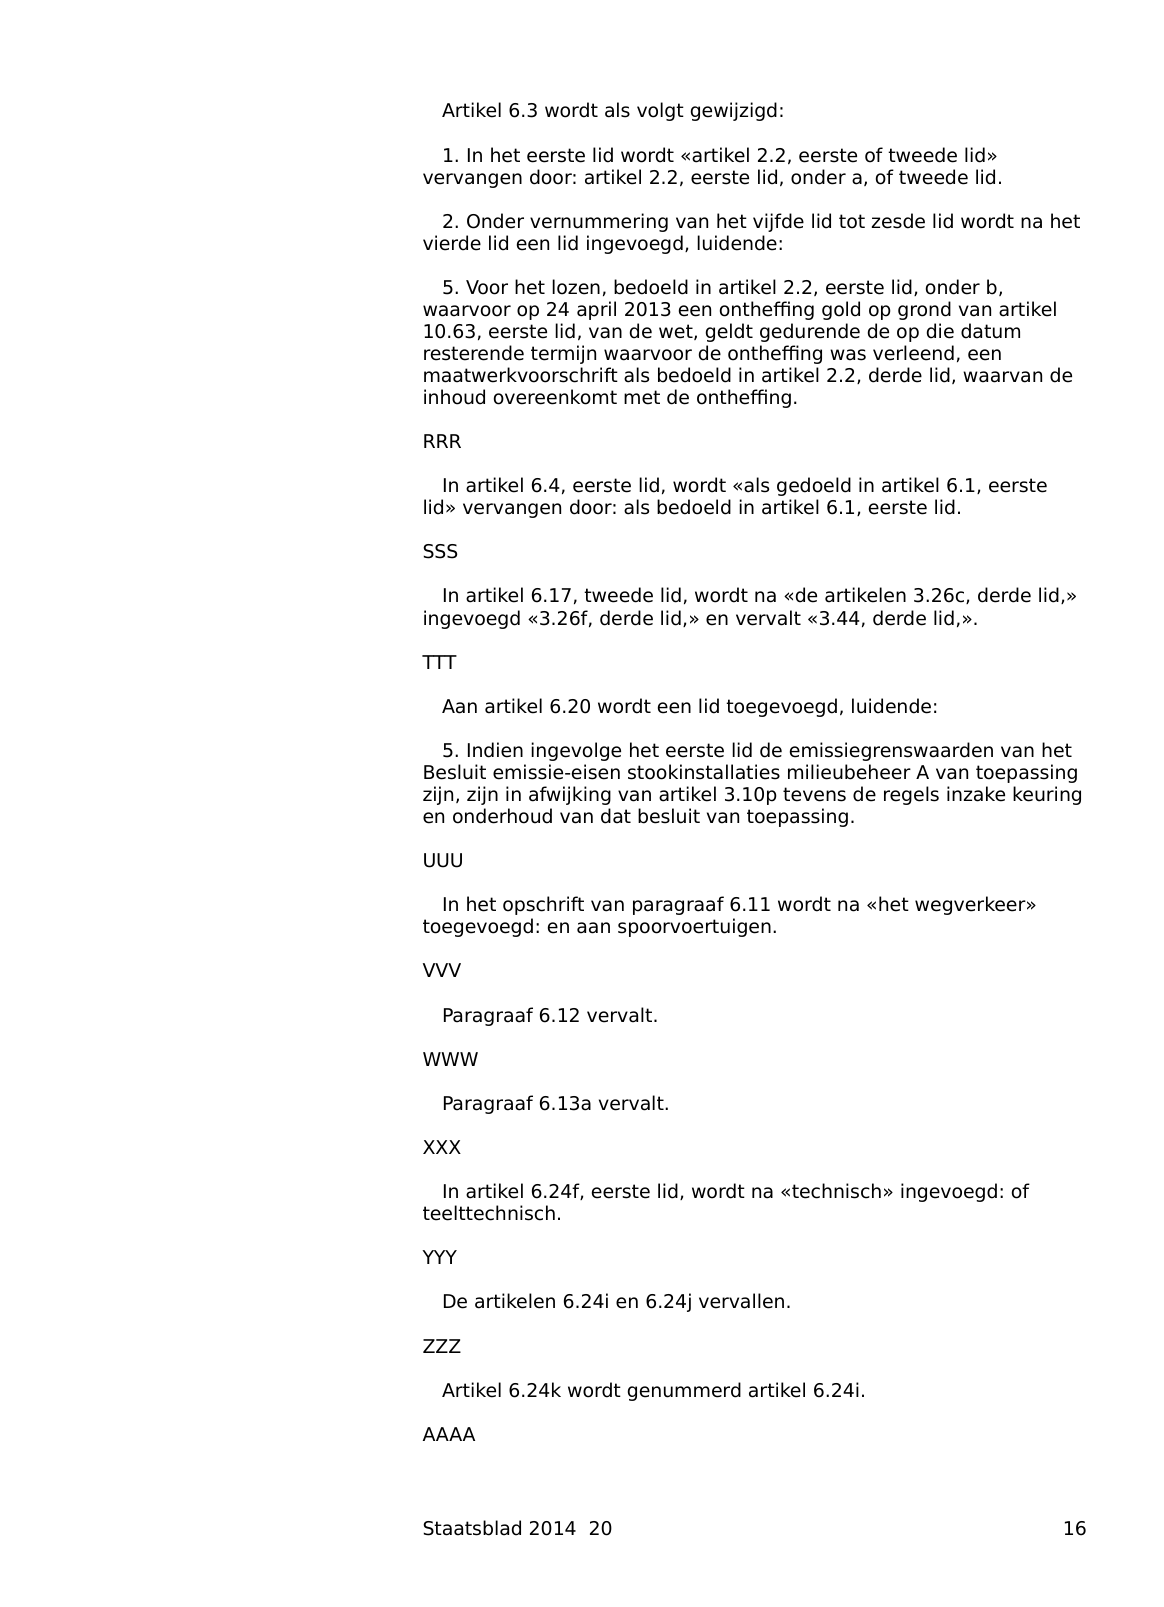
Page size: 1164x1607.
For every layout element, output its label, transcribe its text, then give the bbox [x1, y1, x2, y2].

text In artikel 6.24f, eerste lid, wordt na «technisch» ingevoegd: of teelttechnisch. [422, 1181, 1087, 1225]
text 5. Voor het lozen, bedoeld in artikel 2.2, eerste lid, onder b, waarvoor op 24 april 2013 een ontheffing gold op grond van artikel 10.63, eerste lid, van de wet, geldt gedurende de op die datum resterende termijn waarvoor de ontheffing was verleend, een maatwerkvoorschrift als bedoeld in artikel 2.2, derde lid, waarvan de inhoud overeenkomt met de ontheffing. [422, 277, 1087, 409]
text Paragraaf 6.12 vervalt. [422, 1004, 1087, 1026]
text ZZZ [422, 1336, 1087, 1358]
text In artikel 6.17, tweede lid, wordt na «de artikelen 3.26c, derde lid,» ingevoegd «3.26f, derde lid,» en vervalt «3.44, derde lid,». [422, 585, 1087, 629]
text TTT [422, 652, 1087, 673]
text Artikel 6.24k wordt genummerd artikel 6.24i. [422, 1380, 1087, 1402]
text UUU [422, 850, 1087, 872]
text SSS [422, 541, 1087, 563]
text In het opschrift van paragraaf 6.11 wordt na «het wegverkeer» toegevoegd: en aan spoorvoertuigen. [422, 894, 1087, 938]
text XXX [422, 1137, 1087, 1159]
text De artikelen 6.24i en 6.24j vervallen. [422, 1291, 1087, 1313]
text 2. Onder vernummering van het vijfde lid tot zesde lid wordt na het vierde lid een lid ingevoegd, luidende: [422, 211, 1087, 255]
text Aan artikel 6.20 wordt een lid toegevoegd, luidende: [422, 696, 1087, 718]
text Paragraaf 6.13a vervalt. [422, 1093, 1087, 1115]
text WWW [422, 1049, 1087, 1071]
text 1. In het eerste lid wordt «artikel 2.2, eerste of tweede lid» vervangen door: artikel 2.2, eerste lid, onder a, of tweede lid. [422, 144, 1087, 188]
text In artikel 6.4, eerste lid, wordt «als gedoeld in artikel 6.1, eerste lid» vervangen door: als bedoeld in artikel 6.1, eerste lid. [422, 475, 1087, 519]
text Artikel 6.3 wordt als volgt gewijzigd: [422, 100, 1087, 122]
text 5. Indien ingevolge het eerste lid de emissiegrenswaarden van het Besluit emissie-eisen stookinstallaties milieubeheer A van toepassing zijn, zijn in afwijking van artikel 3.10p tevens de regels inzake keuring en onderhoud van dat besluit van toepassing. [422, 740, 1087, 828]
text YYY [422, 1247, 1087, 1269]
text VVV [422, 960, 1087, 982]
text RRR [422, 431, 1087, 453]
text AAAA [422, 1424, 1087, 1446]
